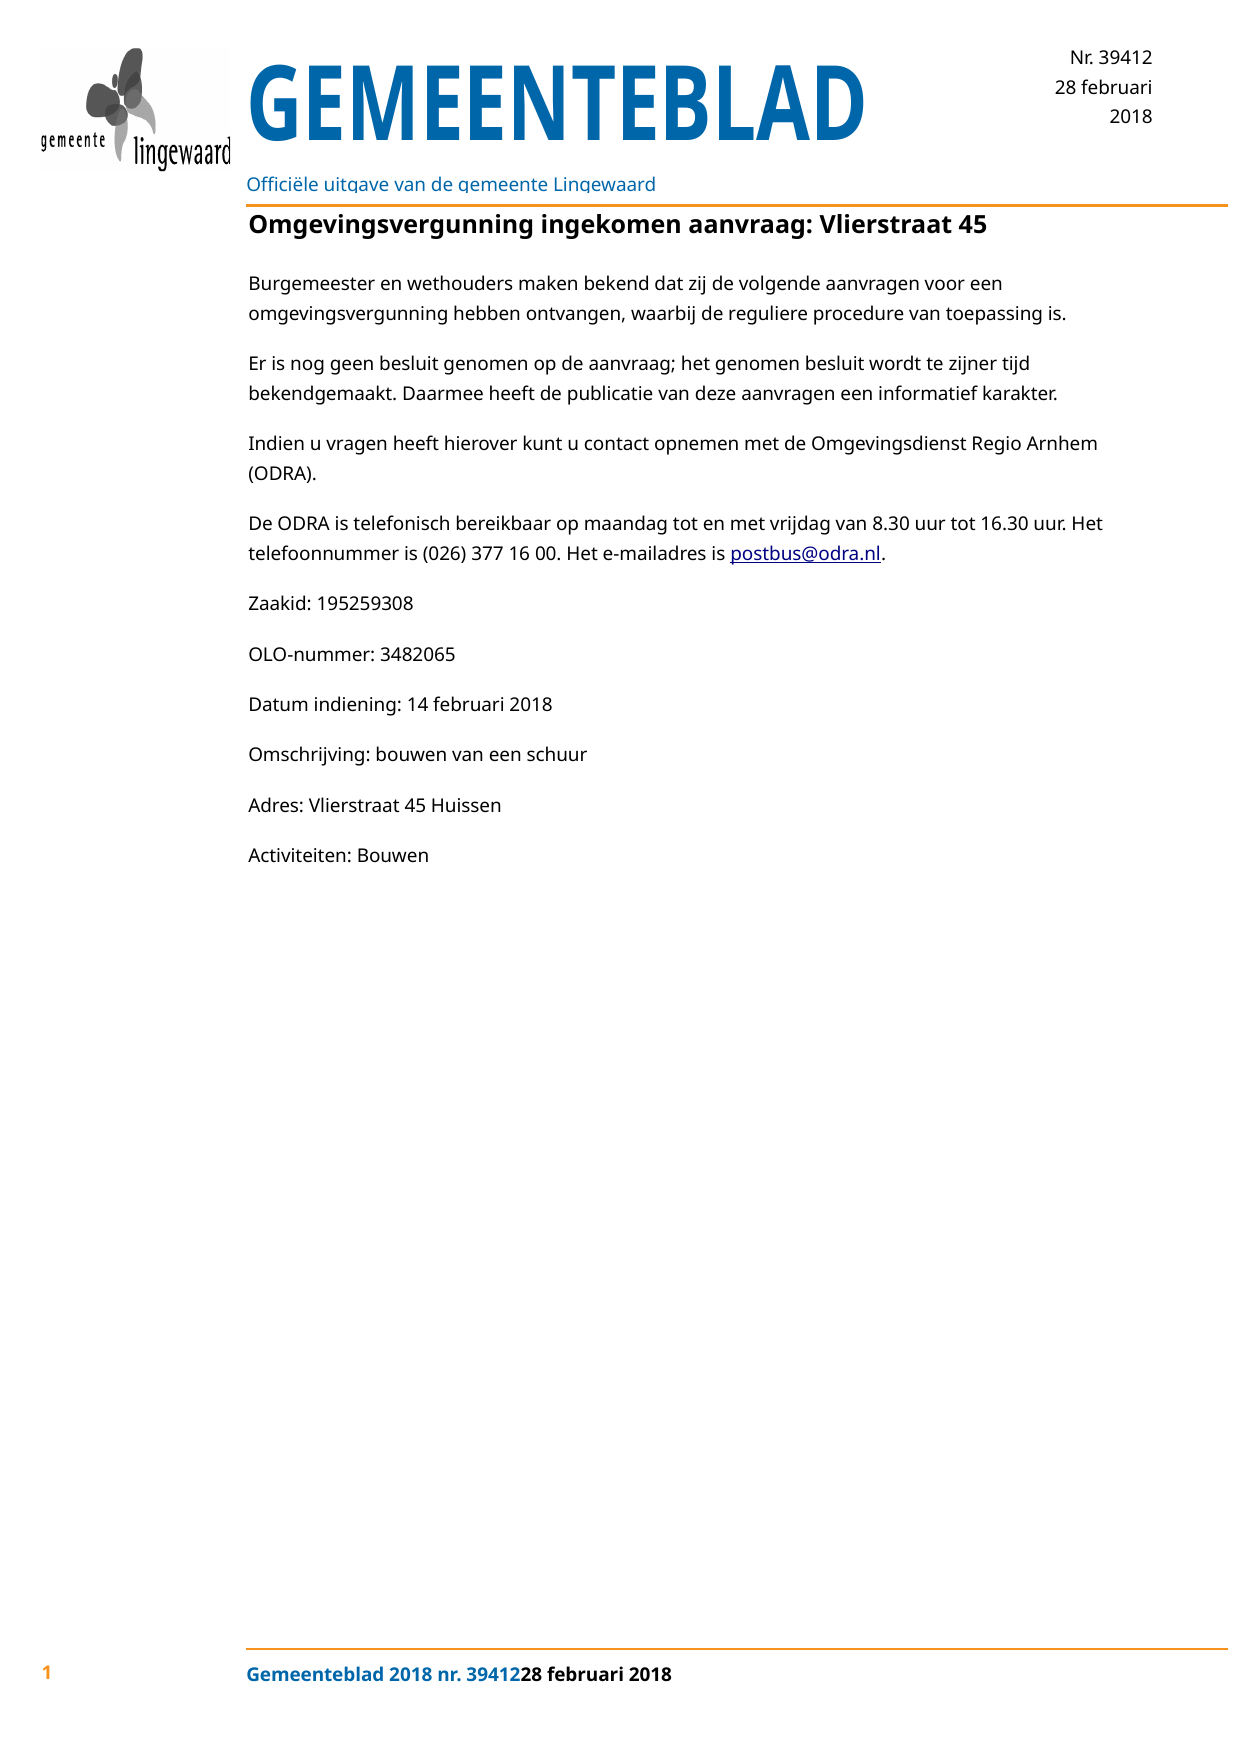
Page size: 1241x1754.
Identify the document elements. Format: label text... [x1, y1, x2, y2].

picture [41, 47, 231, 172]
text Omschrijving: bouwen van een schuur [248, 742, 1152, 767]
text Datum indiening: 14 februari 2018 [248, 691, 1152, 717]
text Er is nog geen besluit genomen op de aanvraag; het genomen besluit wordt te zijner tijd bekendgemaakt. Daarmee heeft de publicatie van deze aanvragen een informatief karakter. [248, 350, 1152, 406]
text Activiteiten: Bouwen [248, 842, 1152, 868]
text Indien u vragen heeft hierover kunt u contact opnemen met de Omgevingsdienst Regio Arnhem (ODRA). [248, 430, 1152, 486]
text OLO-nummer: 3482065 [248, 641, 1152, 666]
text Omgevingsvergunning ingekomen aanvraag: Vlierstraat 45 [248, 207, 1152, 241]
text De ODRA is telefonisch bereikbaar op maandag tot en met vrijdag van 8.30 uur tot 16.30 uur. Het telefoonnummer is (026) 377 16 00. Het e-mailadres is postbus@odra.nl. [248, 510, 1152, 566]
text Zaakid: 195259308 [248, 590, 1152, 616]
text Adres: Vlierstraat 45 Huissen [248, 792, 1152, 818]
text Burgemeester en wethouders maken bekend dat zij de volgende aanvragen voor een omgevingsvergunning hebben ontvangen, waarbij de reguliere procedure van toepassing is. [248, 270, 1152, 326]
